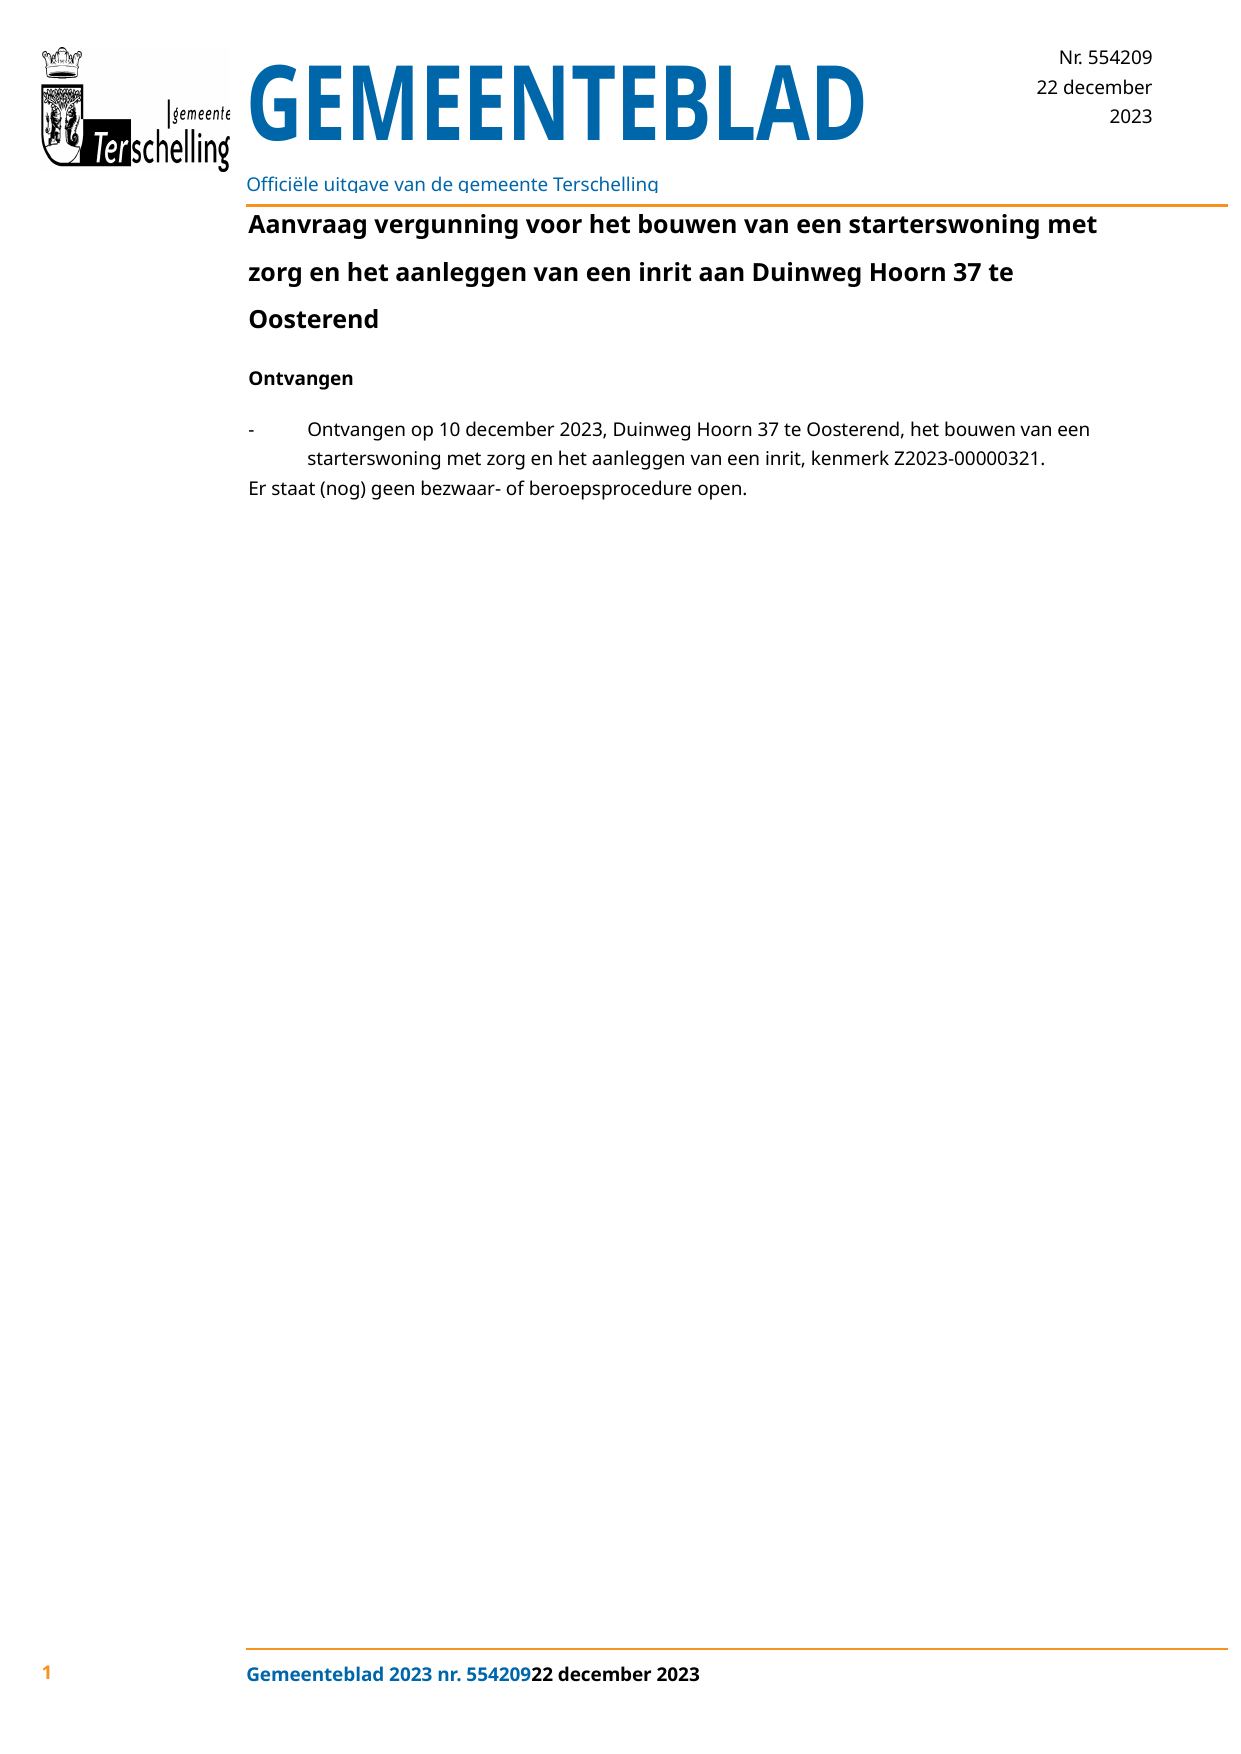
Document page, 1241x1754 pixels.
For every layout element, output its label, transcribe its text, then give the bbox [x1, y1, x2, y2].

text Aanvraag vergunning voor het bouwen van een starterswoning met zorg en het aanleggen van een inrit aan Duinweg Hoorn 37 te Oosterend [248, 207, 1152, 336]
text Ontvangen [248, 366, 1152, 391]
picture [41, 47, 231, 172]
text Er staat (nog) geen bezwaar- of beroepsprocedure open. [248, 475, 1152, 501]
list Ontvangen op 10 december 2023, Duinweg Hoorn 37 te Oosterend, het bouwen van een starterswoning met zorg en het aanleggen van een inrit, kenmerk Z2023-00000321. [248, 416, 1152, 471]
